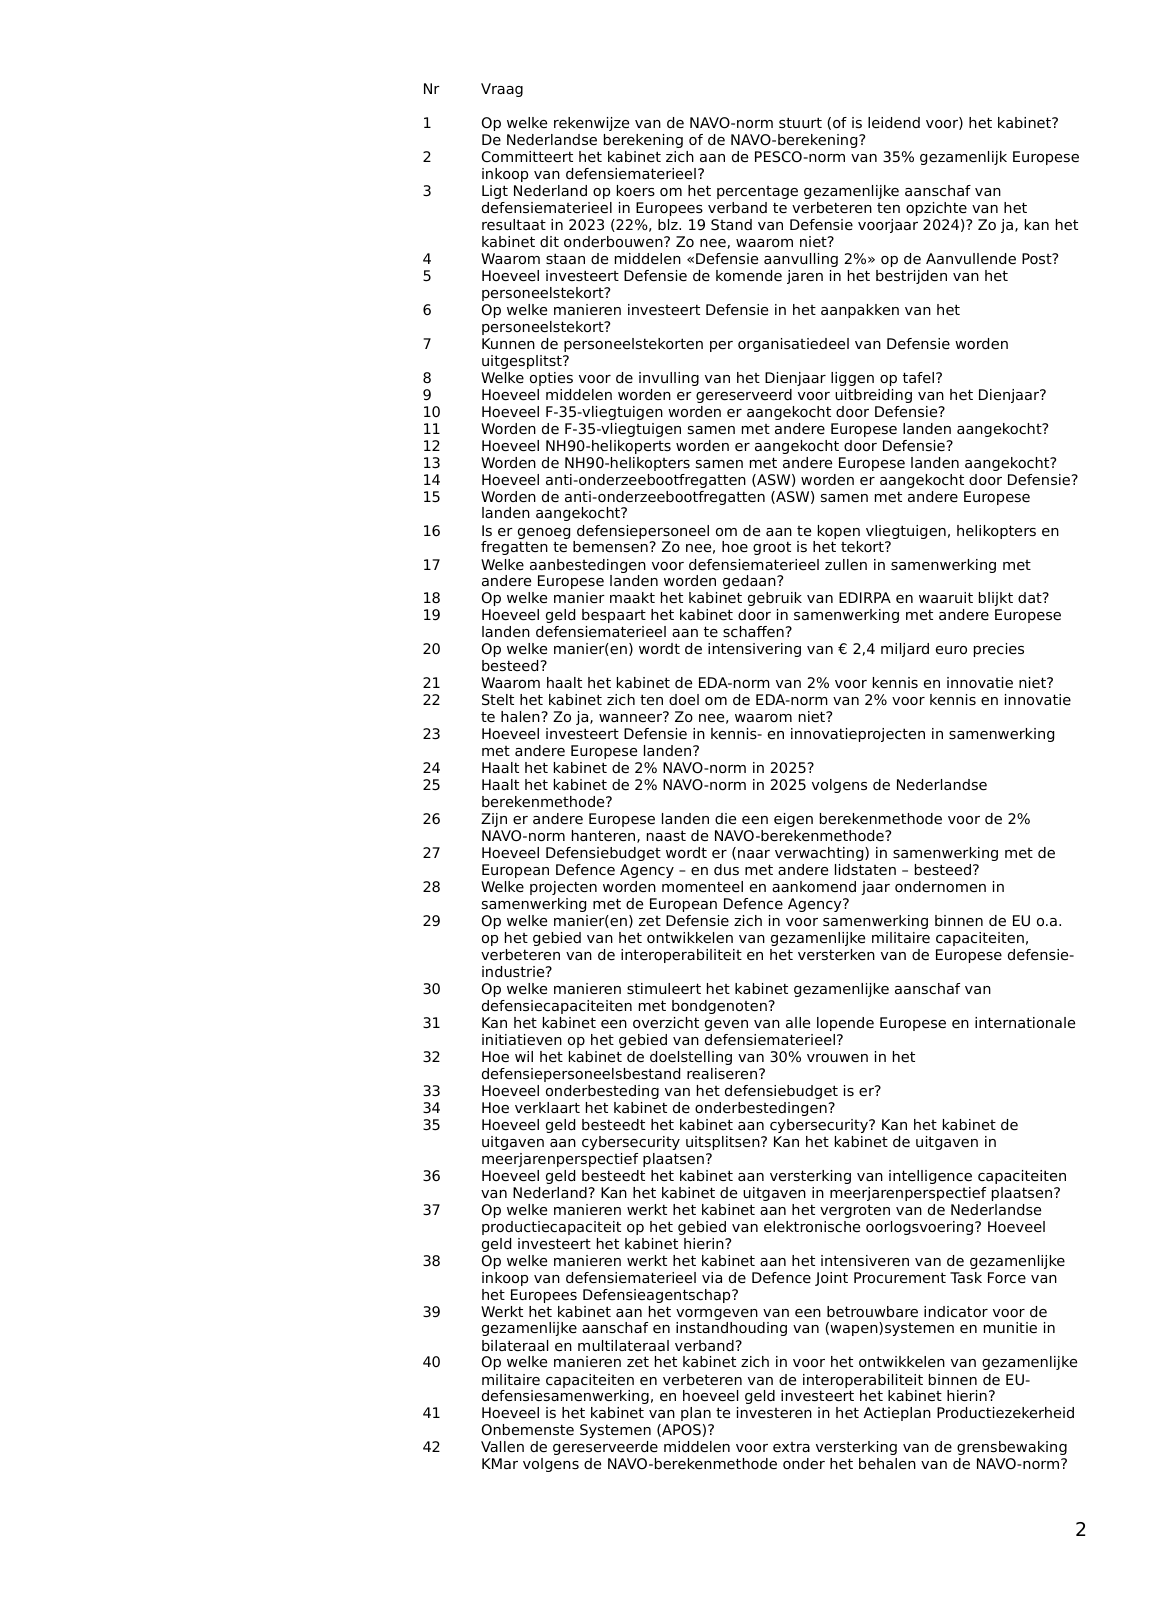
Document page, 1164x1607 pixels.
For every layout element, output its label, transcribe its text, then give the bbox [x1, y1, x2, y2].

table_cell Kan het kabinet een overzicht geven van alle lopende Europese en internationale initiatieven op het gebied van defensiematerieel? [475, 1015, 1087, 1049]
table_cell 30 [422, 981, 475, 1015]
table_cell Waarom staan de middelen «Defensie aanvulling 2%» op de Aanvullende Post? [475, 251, 1087, 268]
table_cell 35 [422, 1117, 475, 1168]
table_cell Hoe verklaart het kabinet de onderbestedingen? [475, 1100, 1087, 1117]
table_cell 1 [422, 115, 475, 149]
table_cell 34 [422, 1100, 475, 1117]
table_cell 22 [422, 692, 475, 726]
table_cell Op welke manieren stimuleert het kabinet gezamenlijke aanschaf van defensiecapaciteiten met bondgenoten? [475, 981, 1087, 1015]
table_cell 21 [422, 675, 475, 692]
table_cell 41 [422, 1405, 475, 1439]
table_cell Hoeveel NH90-helikoperts worden er aangekocht door Defensie? [475, 438, 1087, 454]
table_cell 15 [422, 489, 475, 522]
table_cell Op welke manier maakt het kabinet gebruik van EDIRPA en waaruit blijkt dat? [475, 590, 1087, 607]
table_cell Hoe wil het kabinet de doelstelling van 30% vrouwen in het defensiepersoneelsbestand realiseren? [475, 1049, 1087, 1083]
table_cell Hoeveel investeert Defensie de komende jaren in het bestrijden van het personeelstekort? [475, 268, 1087, 302]
table_cell Op welke manier(en) zet Defensie zich in voor samenwerking binnen de EU o.a. op het gebied van het ontwikkelen van gezamenlijke militaire capaciteiten, verbeteren van de interoperabiliteit en het versterken van de Europese defensie-industrie? [475, 913, 1087, 981]
table_cell 37 [422, 1202, 475, 1252]
table_cell 31 [422, 1015, 475, 1049]
table_cell Op welke manieren investeert Defensie in het aanpakken van het personeelstekort? [475, 302, 1087, 336]
table_cell Worden de F-35-vliegtuigen samen met andere Europese landen aangekocht? [475, 421, 1087, 437]
table_cell 24 [422, 760, 475, 777]
table_cell 12 [422, 438, 475, 454]
table_cell 26 [422, 811, 475, 845]
table_cell 2 [422, 149, 475, 183]
table_cell 29 [422, 913, 475, 981]
table_cell Werkt het kabinet aan het vormgeven van een betrouwbare indicator voor de gezamenlĳke aanschaf en instandhouding van (wapen)systemen en munitie in bilateraal en multilateraal verband? [475, 1304, 1087, 1354]
table_cell Op welke manieren werkt het kabinet aan het vergroten van de Nederlandse productiecapaciteit op het gebied van elektronische oorlogsvoering? Hoeveel geld investeert het kabinet hierin? [475, 1202, 1087, 1252]
table_header Nr [422, 81, 475, 98]
table_cell Stelt het kabinet zich ten doel om de EDA-norm van 2% voor kennis en innovatie te halen? Zo ja, wanneer? Zo nee, waarom niet? [475, 692, 1087, 726]
table_cell Welke projecten worden momenteel en aankomend jaar ondernomen in samenwerking met de European Defence Agency? [475, 879, 1087, 913]
table_cell 42 [422, 1439, 475, 1473]
table_cell Hoeveel geld besteedt het kabinet aan cybersecurity? Kan het kabinet de uitgaven aan cybersecurity uitsplitsen? Kan het kabinet de uitgaven in meerjarenperspectief plaatsen? [475, 1117, 1087, 1168]
table_cell 6 [422, 302, 475, 336]
table_cell Committeert het kabinet zich aan de PESCO-norm van 35% gezamenlijk Europese inkoop van defensiematerieel? [475, 149, 1087, 183]
table_cell Op welke manier(en) wordt de intensivering van € 2,4 miljard euro precies besteed? [475, 641, 1087, 675]
table_cell Hoeveel Defensiebudget wordt er (naar verwachting) in samenwerking met de European Defence Agency – en dus met andere lidstaten – besteed? [475, 845, 1087, 879]
table_cell 19 [422, 607, 475, 641]
table_cell Hoeveel investeert Defensie in kennis- en innovatieprojecten in samenwerking met andere Europese landen? [475, 726, 1087, 760]
table_cell 33 [422, 1083, 475, 1100]
table_cell Hoeveel F-35-vliegtuigen worden er aangekocht door Defensie? [475, 404, 1087, 421]
table_cell Ligt Nederland op koers om het percentage gezamenlijke aanschaf van defensiematerieel in Europees verband te verbeteren ten opzichte van het resultaat in 2023 (22%, blz. 19 Stand van Defensie voorjaar 2024)? Zo ja, kan het kabinet dit onderbouwen? Zo nee, waarom niet? [475, 183, 1087, 251]
table_cell 17 [422, 556, 475, 590]
table_cell 39 [422, 1304, 475, 1354]
table_cell Hoeveel is het kabinet van plan te investeren in het Actieplan Productiezekerheid Onbemenste Systemen (APOS)? [475, 1405, 1087, 1439]
table_cell 28 [422, 879, 475, 913]
table_cell Hoeveel anti-onderzeebootfregatten (ASW) worden er aangekocht door Defensie? [475, 471, 1087, 488]
table_cell 36 [422, 1168, 475, 1202]
table_cell Vallen de gereserveerde middelen voor extra versterking van de grensbewaking KMar volgens de NAVO-berekenmethode onder het behalen van de NAVO-norm? [475, 1439, 1087, 1473]
table_cell 3 [422, 183, 475, 251]
table_cell 38 [422, 1253, 475, 1303]
table_cell 8 [422, 370, 475, 387]
table_cell Hoeveel middelen worden er gereserveerd voor uitbreiding van het Dienjaar? [475, 387, 1087, 403]
table_cell 25 [422, 777, 475, 811]
table_cell 14 [422, 471, 475, 488]
table_cell Hoeveel geld bespaart het kabinet door in samenwerking met andere Europese landen defensiematerieel aan te schaffen? [475, 607, 1087, 641]
table_cell 4 [422, 251, 475, 268]
table_cell Hoeveel geld besteedt het kabinet aan versterking van intelligence capaciteiten van Nederland? Kan het kabinet de uitgaven in meerjarenperspectief plaatsen? [475, 1168, 1087, 1202]
table_cell 9 [422, 387, 475, 403]
table_cell 10 [422, 404, 475, 421]
table_cell 32 [422, 1049, 475, 1083]
table_cell Zijn er andere Europese landen die een eigen berekenmethode voor de 2% NAVO-norm hanteren, naast de NAVO-berekenmethode? [475, 811, 1087, 845]
table_cell Worden de anti-onderzeebootfregatten (ASW) samen met andere Europese landen aangekocht? [475, 489, 1087, 522]
table_cell 27 [422, 845, 475, 879]
table_cell 16 [422, 523, 475, 556]
table_cell Haalt het kabinet de 2% NAVO-norm in 2025? [475, 760, 1087, 777]
table_cell 5 [422, 268, 475, 302]
table_cell [422, 98, 475, 115]
table_cell Welke aanbestedingen voor defensiematerieel zullen in samenwerking met andere Europese landen worden gedaan? [475, 556, 1087, 590]
table_cell Op welke manieren zet het kabinet zich in voor het ontwikkelen van gezamenlijke militaire capaciteiten en verbeteren van de interoperabiliteit binnen de EU-defensiesamenwerking, en hoeveel geld investeert het kabinet hierin? [475, 1354, 1087, 1405]
table_cell Haalt het kabinet de 2% NAVO-norm in 2025 volgens de Nederlandse berekenmethode? [475, 777, 1087, 811]
table_cell [475, 98, 1087, 115]
table_cell Op welke rekenwijze van de NAVO-norm stuurt (of is leidend voor) het kabinet? De Nederlandse berekening of de NAVO-berekening? [475, 115, 1087, 149]
table_cell 20 [422, 641, 475, 675]
table_cell 7 [422, 336, 475, 369]
table_cell 13 [422, 455, 475, 471]
table_cell 40 [422, 1354, 475, 1405]
table_header Vraag [475, 81, 1087, 98]
table_cell Is er genoeg defensiepersoneel om de aan te kopen vliegtuigen, helikopters en fregatten te bemensen? Zo nee, hoe groot is het tekort? [475, 523, 1087, 556]
table_cell 18 [422, 590, 475, 607]
table_cell 23 [422, 726, 475, 760]
table_cell Welke opties voor de invulling van het Dienjaar liggen op tafel? [475, 370, 1087, 387]
table_cell Op welke manieren werkt het kabinet aan het intensiveren van de gezamenlĳke inkoop van defensiematerieel via de Defence Joint Procurement Task Force van het Europees Defensieagentschap? [475, 1253, 1087, 1303]
table_cell Hoeveel onderbesteding van het defensiebudget is er? [475, 1083, 1087, 1100]
table_cell 11 [422, 421, 475, 437]
table_cell Worden de NH90-helikopters samen met andere Europese landen aangekocht? [475, 455, 1087, 471]
table_cell Kunnen de personeelstekorten per organisatiedeel van Defensie worden uitgesplitst? [475, 336, 1087, 369]
table_cell Waarom haalt het kabinet de EDA-norm van 2% voor kennis en innovatie niet? [475, 675, 1087, 692]
